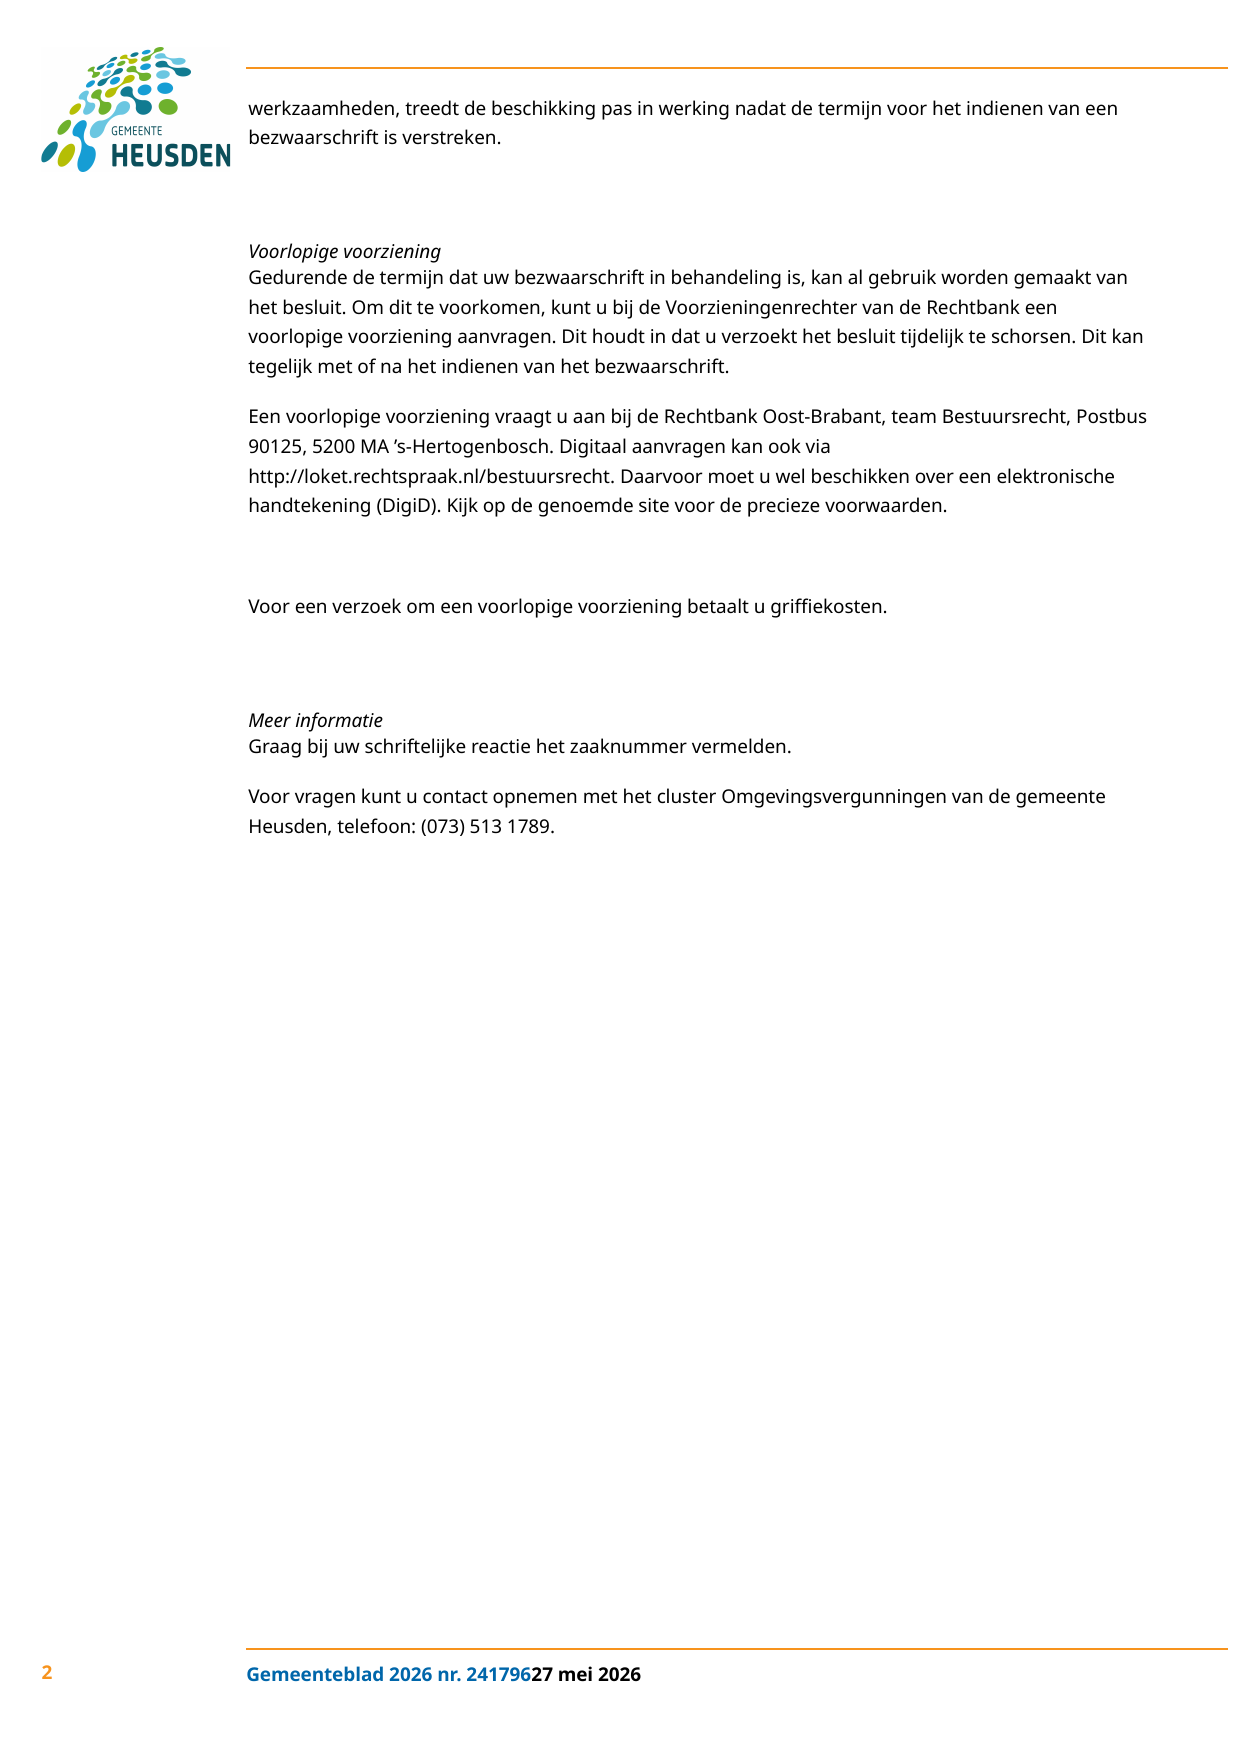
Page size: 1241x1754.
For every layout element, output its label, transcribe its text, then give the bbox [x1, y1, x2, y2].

text Voor een verzoek om een voorlopige voorziening betaalt u griffiekosten. [248, 593, 1152, 619]
text Meer informatie [248, 708, 1152, 733]
text Voor vragen kunt u contact opnemen met het cluster Omgevingsvergunningen van de gemeente Heusden, telefoon: (073) 513 1789. [248, 784, 1152, 839]
picture [41, 47, 231, 172]
text werkzaamheden, treedt de beschikking pas in werking nadat de termijn voor het indienen van een bezwaarschrift is verstreken. [248, 95, 1152, 150]
text Gedurende de termijn dat uw bezwaarschrift in behandeling is, kan al gebruik worden gemaakt van het besluit. Om dit te voorkomen, kunt u bij de Voorzieningenrechter van de Rechtbank een voorlopige voorziening aanvragen. Dit houdt in dat u verzoekt het besluit tijdelijk te schorsen. Dit kan tegelijk met of na het indienen van het bezwaarschrift. [248, 264, 1152, 379]
text Voorlopige voorziening [248, 239, 1152, 264]
text Een voorlopige voorziening vraagt u aan bij de Rechtbank Oost-Brabant, team Bestuursrecht, Postbus 90125, 5200 MA ’s-Hertogenbosch. Digitaal aanvragen kan ook via http://loket.rechtspraak.nl/bestuursrecht. Daarvoor moet u wel beschikken over een elektronische handtekening (DigiD). Kijk op de genoemde site voor de precieze voorwaarden. [248, 404, 1152, 518]
text Graag bij uw schriftelijke reactie het zaaknummer vermelden. [248, 733, 1152, 759]
